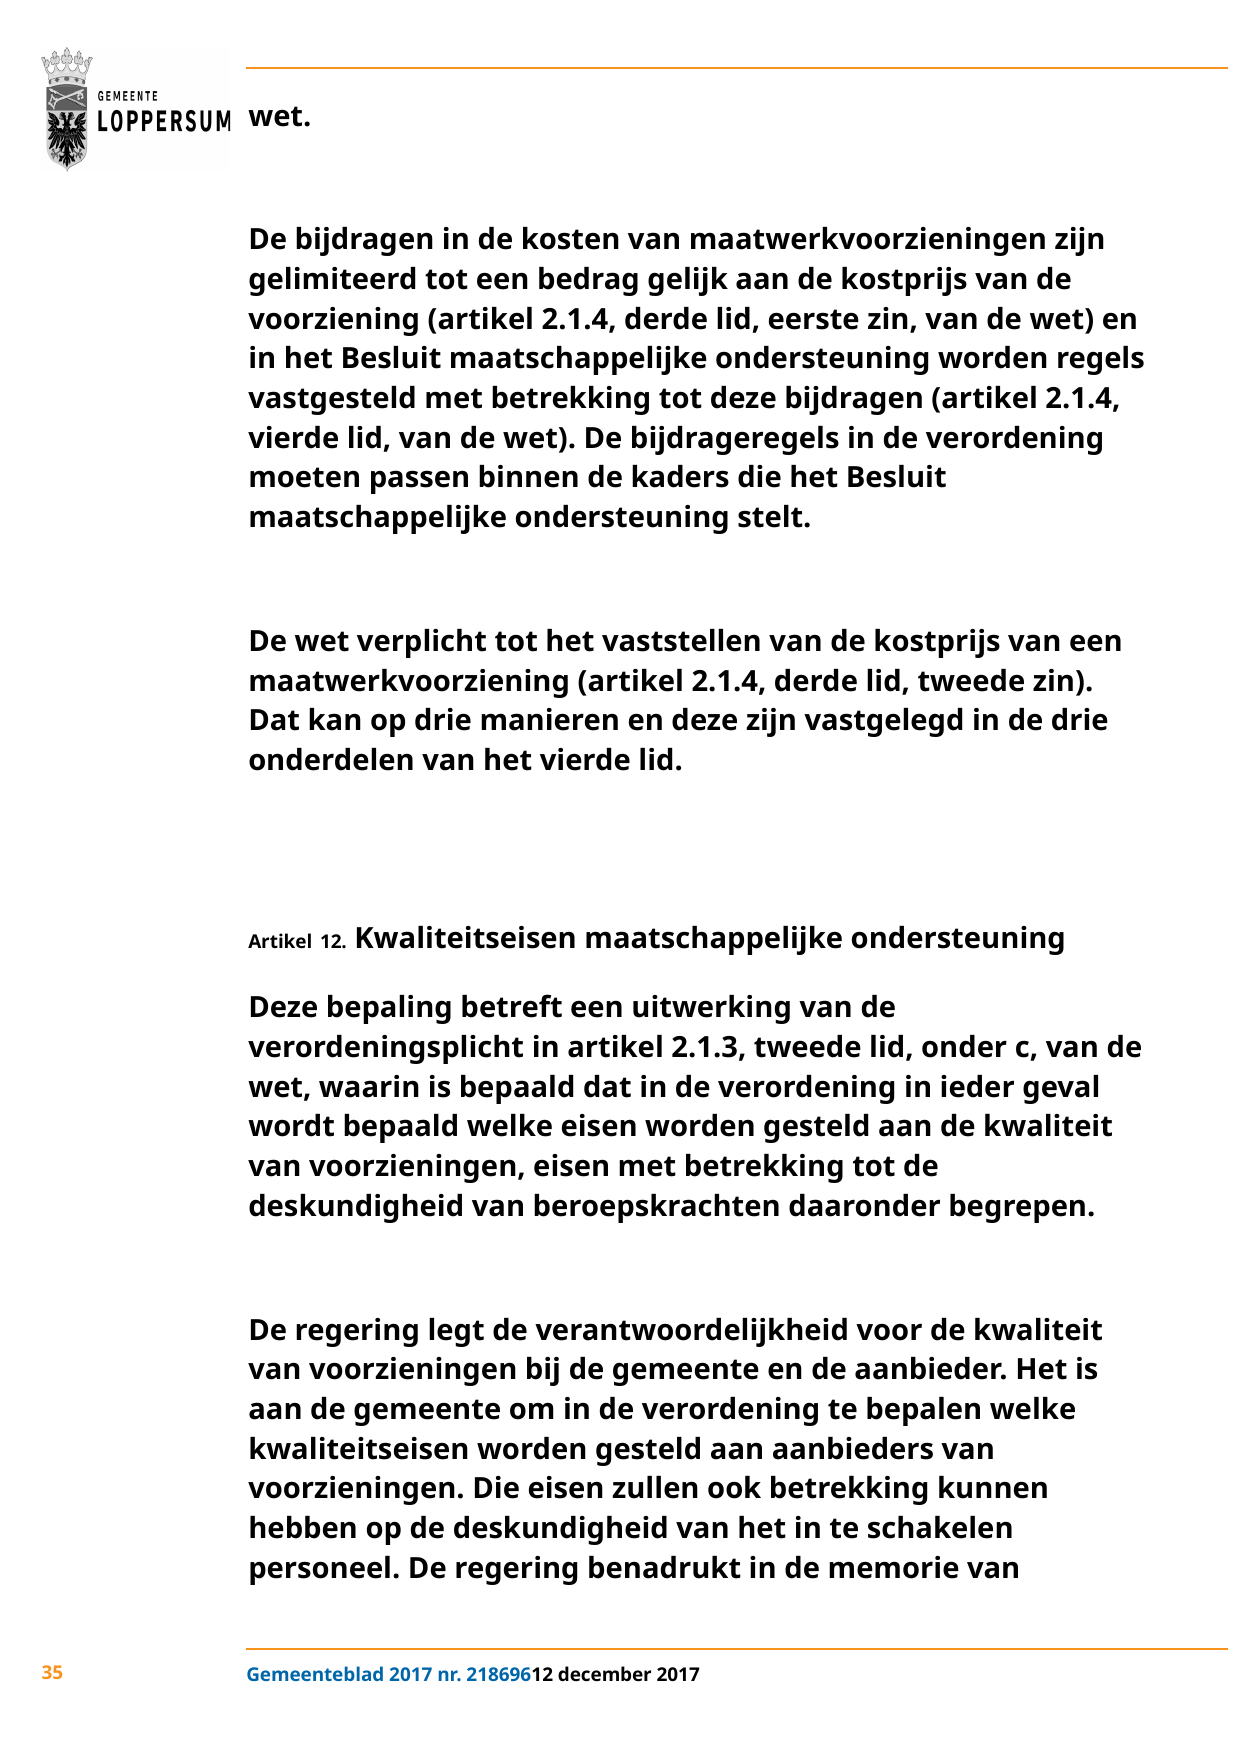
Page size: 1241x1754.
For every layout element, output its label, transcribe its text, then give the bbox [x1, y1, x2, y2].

picture [41, 47, 231, 172]
text De wet verplicht tot het vaststellen van de kostprijs van een maatwerkvoorziening (artikel 2.1.4, derde lid, tweede zin). Dat kan op drie manieren en deze zijn vastgelegd in de drie onderdelen van het vierde lid. [248, 620, 1152, 779]
text De bijdragen in de kosten van maatwerkvoorzieningen zijn gelimiteerd tot een bedrag gelijk aan de kostprijs van de voorziening (artikel 2.1.4, derde lid, eerste zin, van de wet) en in het Besluit maatschappelijke ondersteuning worden regels vastgesteld met betrekking tot deze bijdragen (artikel 2.1.4, vierde lid, van de wet). De bijdrageregels in de verordening moeten passen binnen de kaders die het Besluit maatschappelijke ondersteuning stelt. [248, 218, 1152, 536]
text Deze bepaling betreft een uitwerking van de verordeningsplicht in artikel 2.1.3, tweede lid, onder c, van de wet, waarin is bepaald dat in de verordening in ieder geval wordt bepaald welke eisen worden gesteld aan de kwaliteit van voorzieningen, eisen met betrekking tot de deskundigheid van beroepskrachten daaronder begrepen. [248, 987, 1152, 1225]
text De regering legt de verantwoordelijkheid voor de kwaliteit van voorzieningen bij de gemeente en de aanbieder. Het is aan de gemeente om in de verordening te bepalen welke kwaliteitseisen worden gesteld aan aanbieders van voorzieningen. Die eisen zullen ook betrekking kunnen hebben op de deskundigheid van het in te schakelen personeel. De regering benadrukt in de memorie van [248, 1309, 1152, 1587]
text Artikel 12. Kwaliteitseisen maatschappelijke ondersteuning [248, 918, 1152, 957]
text wet. [248, 95, 1152, 134]
